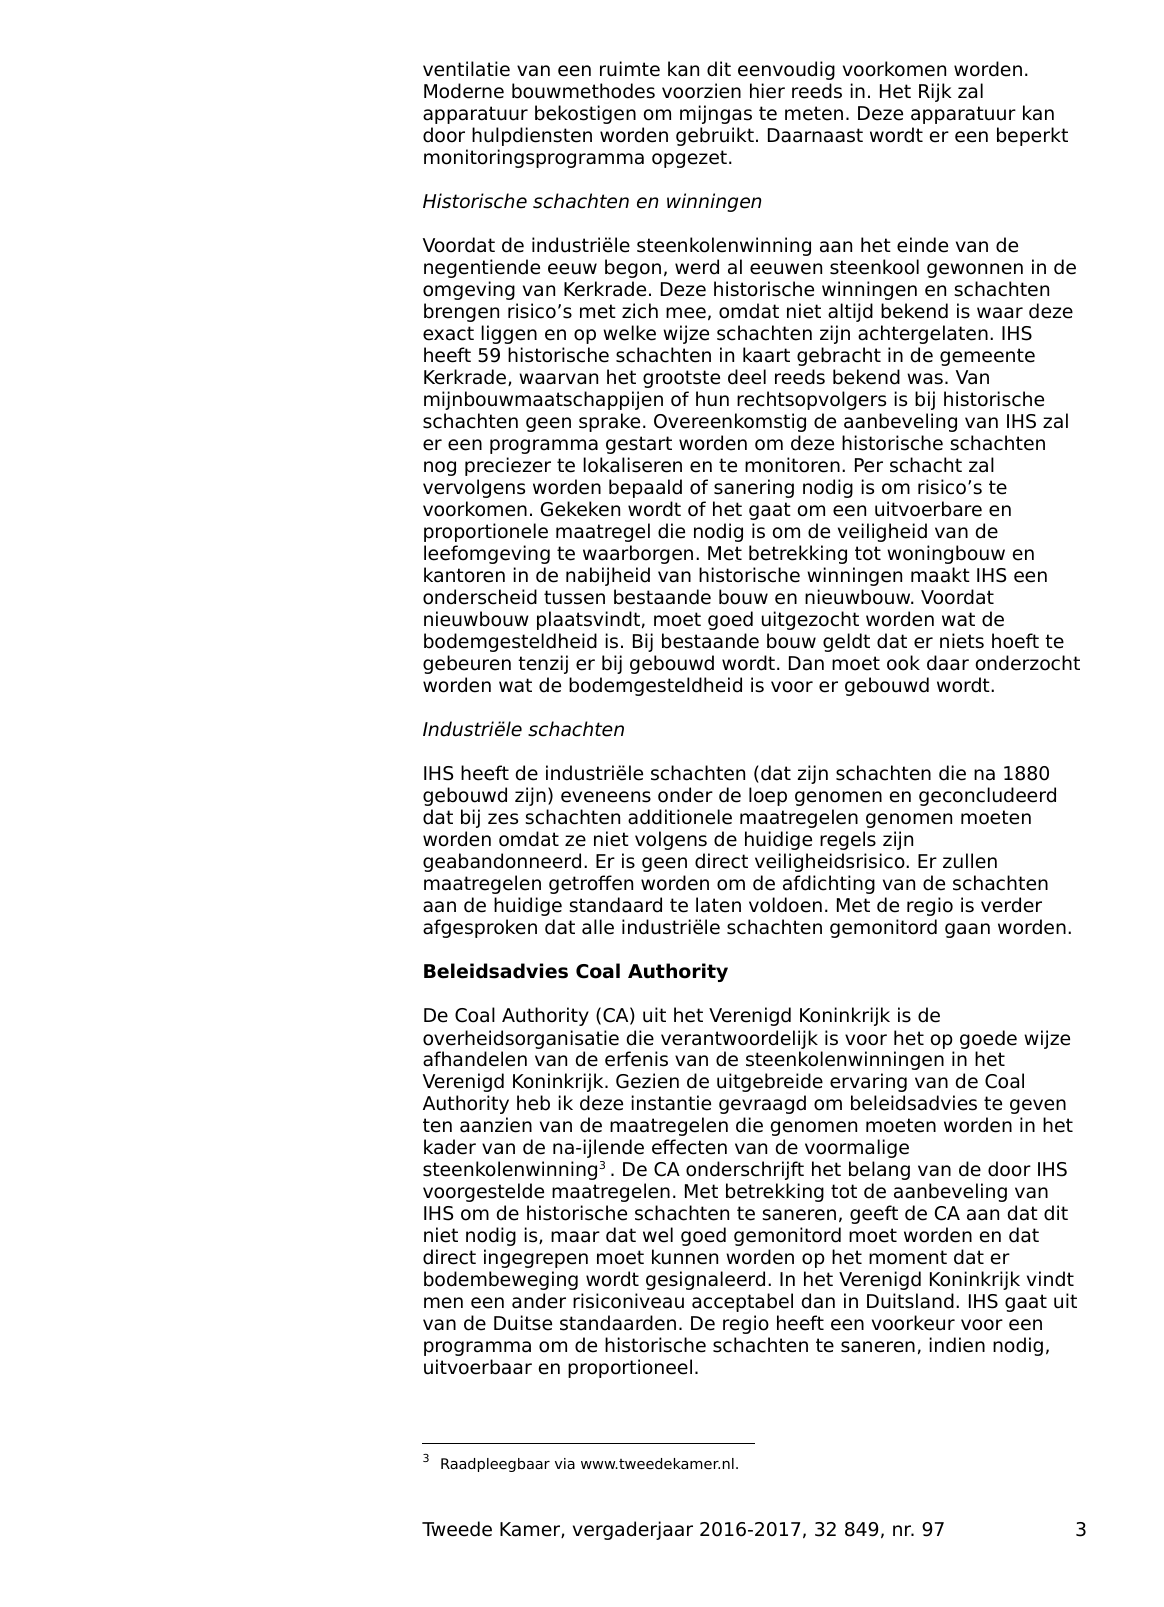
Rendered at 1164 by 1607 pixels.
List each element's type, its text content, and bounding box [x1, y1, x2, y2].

text De Coal Authority (CA) uit het Verenigd Koninkrijk is de overheidsorganisatie die verantwoordelijk is voor het op goede wijze afhandelen van de erfenis van de steenkolenwinningen in het Verenigd Koninkrijk. Gezien de uitgebreide ervaring van de Coal Authority heb ik deze instantie gevraagd om beleidsadvies te geven ten aanzien van de maatregelen die genomen moeten worden in het kader van de na-ijlende effecten van de voormalige steenkolenwinning. De CA onderschrijft het belang van de door IHS voorgestelde maatregelen. Met betrekking tot de aanbeveling van IHS om de historische schachten te saneren, geeft de CA aan dat dit niet nodig is, maar dat wel goed gemonitord moet worden en dat direct ingegrepen moet kunnen worden op het moment dat er bodembeweging wordt gesignaleerd. In het Verenigd Koninkrijk vindt men een ander risiconiveau acceptabel dan in Duitsland. IHS gaat uit van de Duitse standaarden. De regio heeft een voorkeur voor een programma om de historische schachten te saneren, indien nodig, uitvoerbaar en proportioneel. [422, 1005, 1087, 1379]
text Voordat de industriële steenkolenwinning aan het einde van de negentiende eeuw begon, werd al eeuwen steenkool gewonnen in de omgeving van Kerkrade. Deze historische winningen en schachten brengen risico’s met zich mee, omdat niet altijd bekend is waar deze exact liggen en op welke wijze schachten zijn achtergelaten. IHS heeft 59 historische schachten in kaart gebracht in de gemeente Kerkrade, waarvan het grootste deel reeds bekend was. Van mijnbouwmaatschappijen of hun rechtsopvolgers is bij historische schachten geen sprake. Overeenkomstig de aanbeveling van IHS zal er een programma gestart worden om deze historische schachten nog preciezer te lokaliseren en te monitoren. Per schacht zal vervolgens worden bepaald of sanering nodig is om risico’s te voorkomen. Gekeken wordt of het gaat om een uitvoerbare en proportionele maatregel die nodig is om de veiligheid van de leefomgeving te waarborgen. Met betrekking tot woningbouw en kantoren in de nabijheid van historische winningen maakt IHS een onderscheid tussen bestaande bouw en nieuwbouw. Voordat nieuwbouw plaatsvindt, moet goed uitgezocht worden wat de bodemgesteldheid is. Bij bestaande bouw geldt dat er niets hoeft te gebeuren tenzij er bij gebouwd wordt. Dan moet ook daar onderzocht worden wat de bodemgesteldheid is voor er gebouwd wordt. [422, 235, 1087, 697]
text ventilatie van een ruimte kan dit eenvoudig voorkomen worden. Moderne bouwmethodes voorzien hier reeds in. Het Rijk zal apparatuur bekostigen om mijngas te meten. Deze apparatuur kan door hulpdiensten worden gebruikt. Daarnaast wordt er een beperkt monitoringsprogramma opgezet. [422, 59, 1087, 169]
subtitle Beleidsadvies Coal Authority [422, 961, 1087, 983]
subtitle Historische schachten en winningen [422, 191, 1087, 213]
text IHS heeft de industriële schachten (dat zijn schachten die na 1880 gebouwd zijn) eveneens onder de loep genomen en geconcludeerd dat bij zes schachten additionele maatregelen genomen moeten worden omdat ze niet volgens de huidige regels zijn geabandonneerd. Er is geen direct veiligheidsrisico. Er zullen maatregelen getroffen worden om de afdichting van de schachten aan de huidige standaard te laten voldoen. Met de regio is verder afgesproken dat alle industriële schachten gemonitord gaan worden. [422, 763, 1087, 939]
subtitle Industriële schachten [422, 719, 1087, 741]
text Raadpleegbaar via www.tweedekamer.nl. [422, 1452, 1087, 1474]
